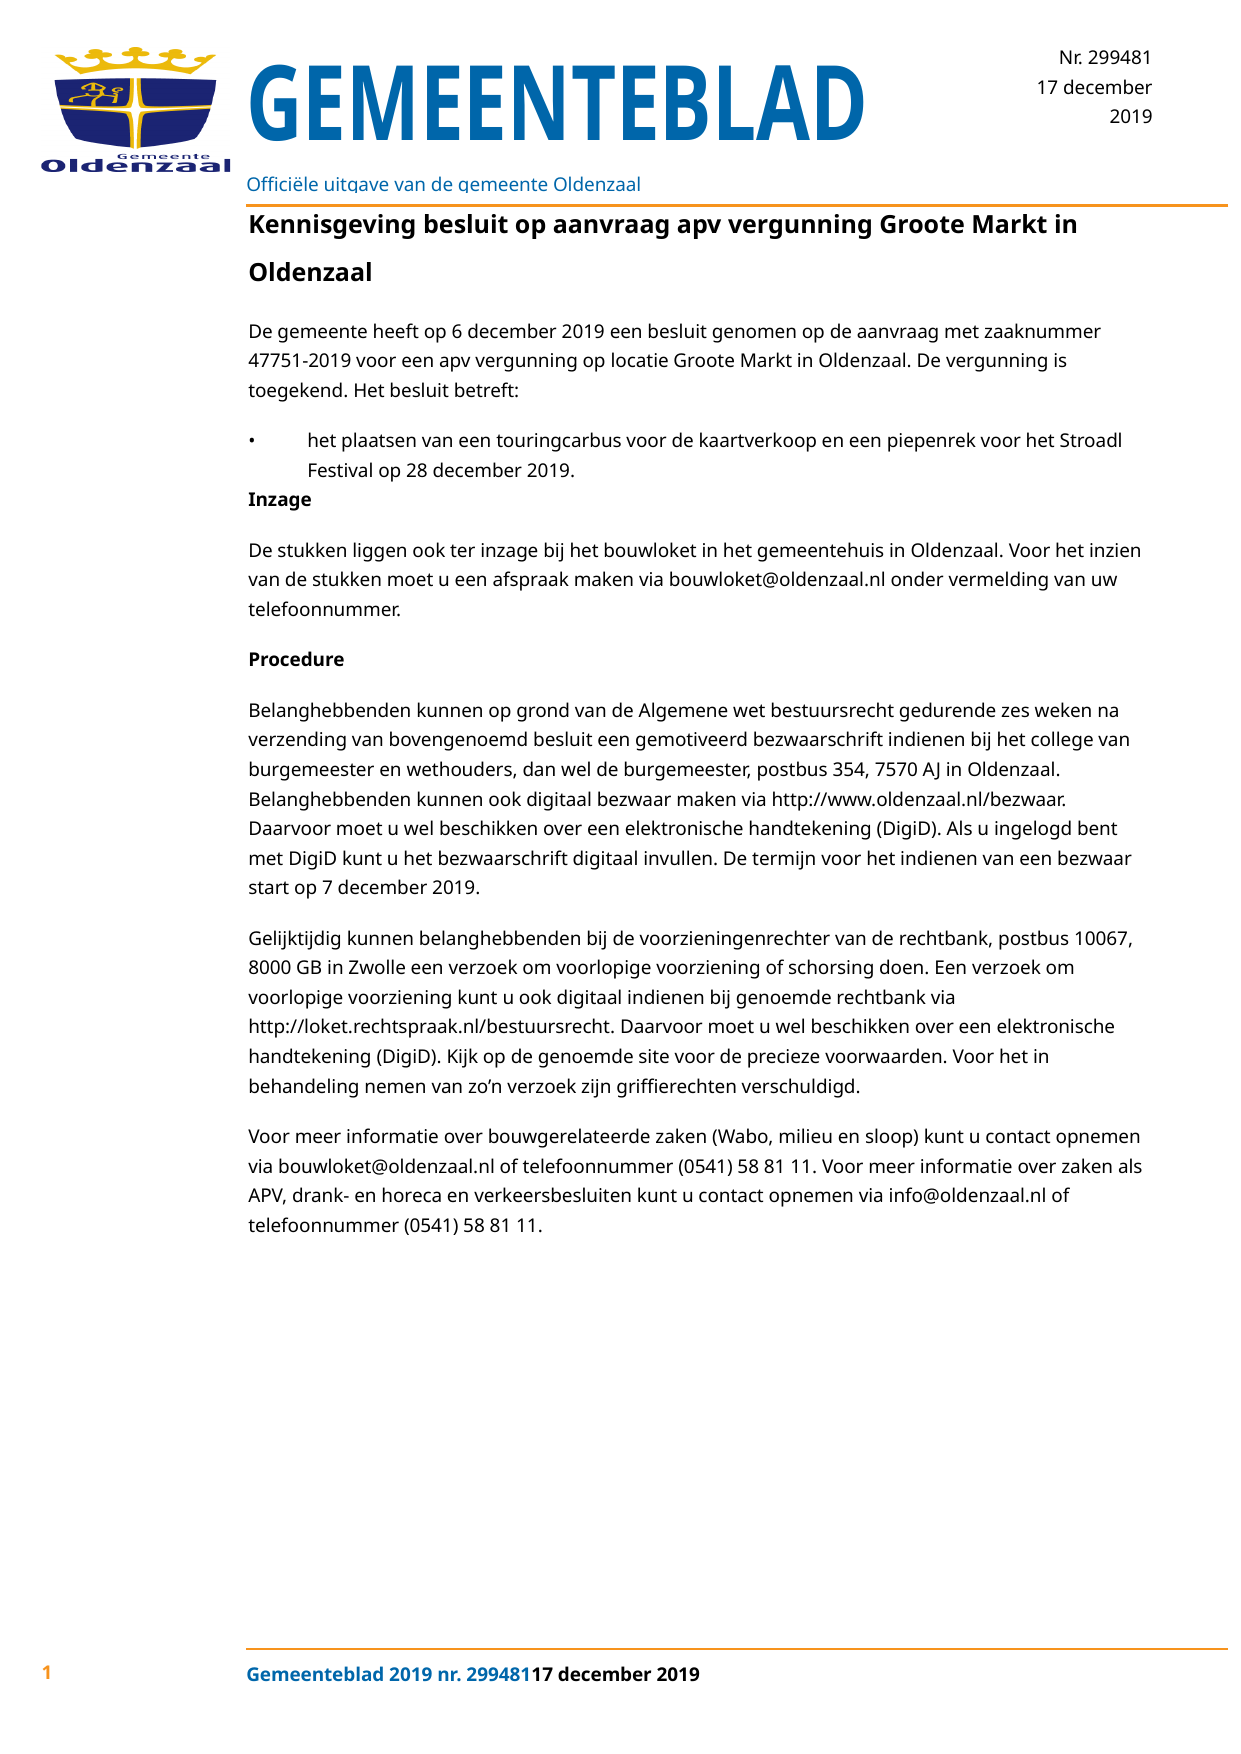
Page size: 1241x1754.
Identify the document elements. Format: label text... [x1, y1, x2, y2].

text Gelijktijdig kunnen belanghebbenden bij de voorzieningenrechter van de rechtbank, postbus 10067, 8000 GB in Zwolle een verzoek om voorlopige voorziening of schorsing doen. Een verzoek om voorlopige voorziening kunt u ook digitaal indienen bij genoemde rechtbank via http://loket.rechtspraak.nl/bestuursrecht. Daarvoor moet u wel beschikken over een elektronische handtekening (DigiD). Kijk op de genoemde site voor de precieze voorwaarden. Voor het in behandeling nemen van zo’n verzoek zijn griffierechten verschuldigd. [248, 925, 1152, 1099]
text Voor meer informatie over bouwgerelateerde zaken (Wabo, milieu en sloop) kunt u contact opnemen via bouwloket@oldenzaal.nl of telefoonnummer (0541) 58 81 11. Voor meer informatie over zaken als APV, drank- en horeca en verkeersbesluiten kunt u contact opnemen via info@oldenzaal.nl of telefoonnummer (0541) 58 81 11. [248, 1123, 1152, 1238]
text Procedure [248, 647, 1152, 672]
text De gemeente heeft op 6 december 2019 een besluit genomen op de aanvraag met zaaknummer 47751-2019 voor een apv vergunning op locatie Groote Markt in Oldenzaal. De vergunning is toegekend. Het besluit betreft: [248, 318, 1152, 403]
text De stukken liggen ook ter inzage bij het bouwloket in het gemeentehuis in Oldenzaal. Voor het inzien van de stukken moet u een afspraak maken via bouwloket@oldenzaal.nl onder vermelding van uw telefoonnummer. [248, 537, 1152, 622]
text Inzage [248, 487, 1152, 512]
picture [41, 47, 231, 172]
text Kennisgeving besluit op aanvraag apv vergunning Groote Markt in Oldenzaal [248, 207, 1152, 288]
list het plaatsen van een touringcarbus voor de kaartverkoop en een piepenrek voor het Stroadl Festival op 28 december 2019. [248, 427, 1152, 483]
text Belanghebbenden kunnen op grond van de Algemene wet bestuursrecht gedurende zes weken na verzending van bovengenoemd besluit een gemotiveerd bezwaarschrift indienen bij het college van burgemeester en wethouders, dan wel de burgemeester, postbus 354, 7570 AJ in Oldenzaal. Belanghebbenden kunnen ook digitaal bezwaar maken via http://www.oldenzaal.nl/bezwaar. Daarvoor moet u wel beschikken over een elektronische handtekening (DigiD). Als u ingelogd bent met DigiD kunt u het bezwaarschrift digitaal invullen. De termijn voor het indienen van een bezwaar start op 7 december 2019. [248, 697, 1152, 900]
